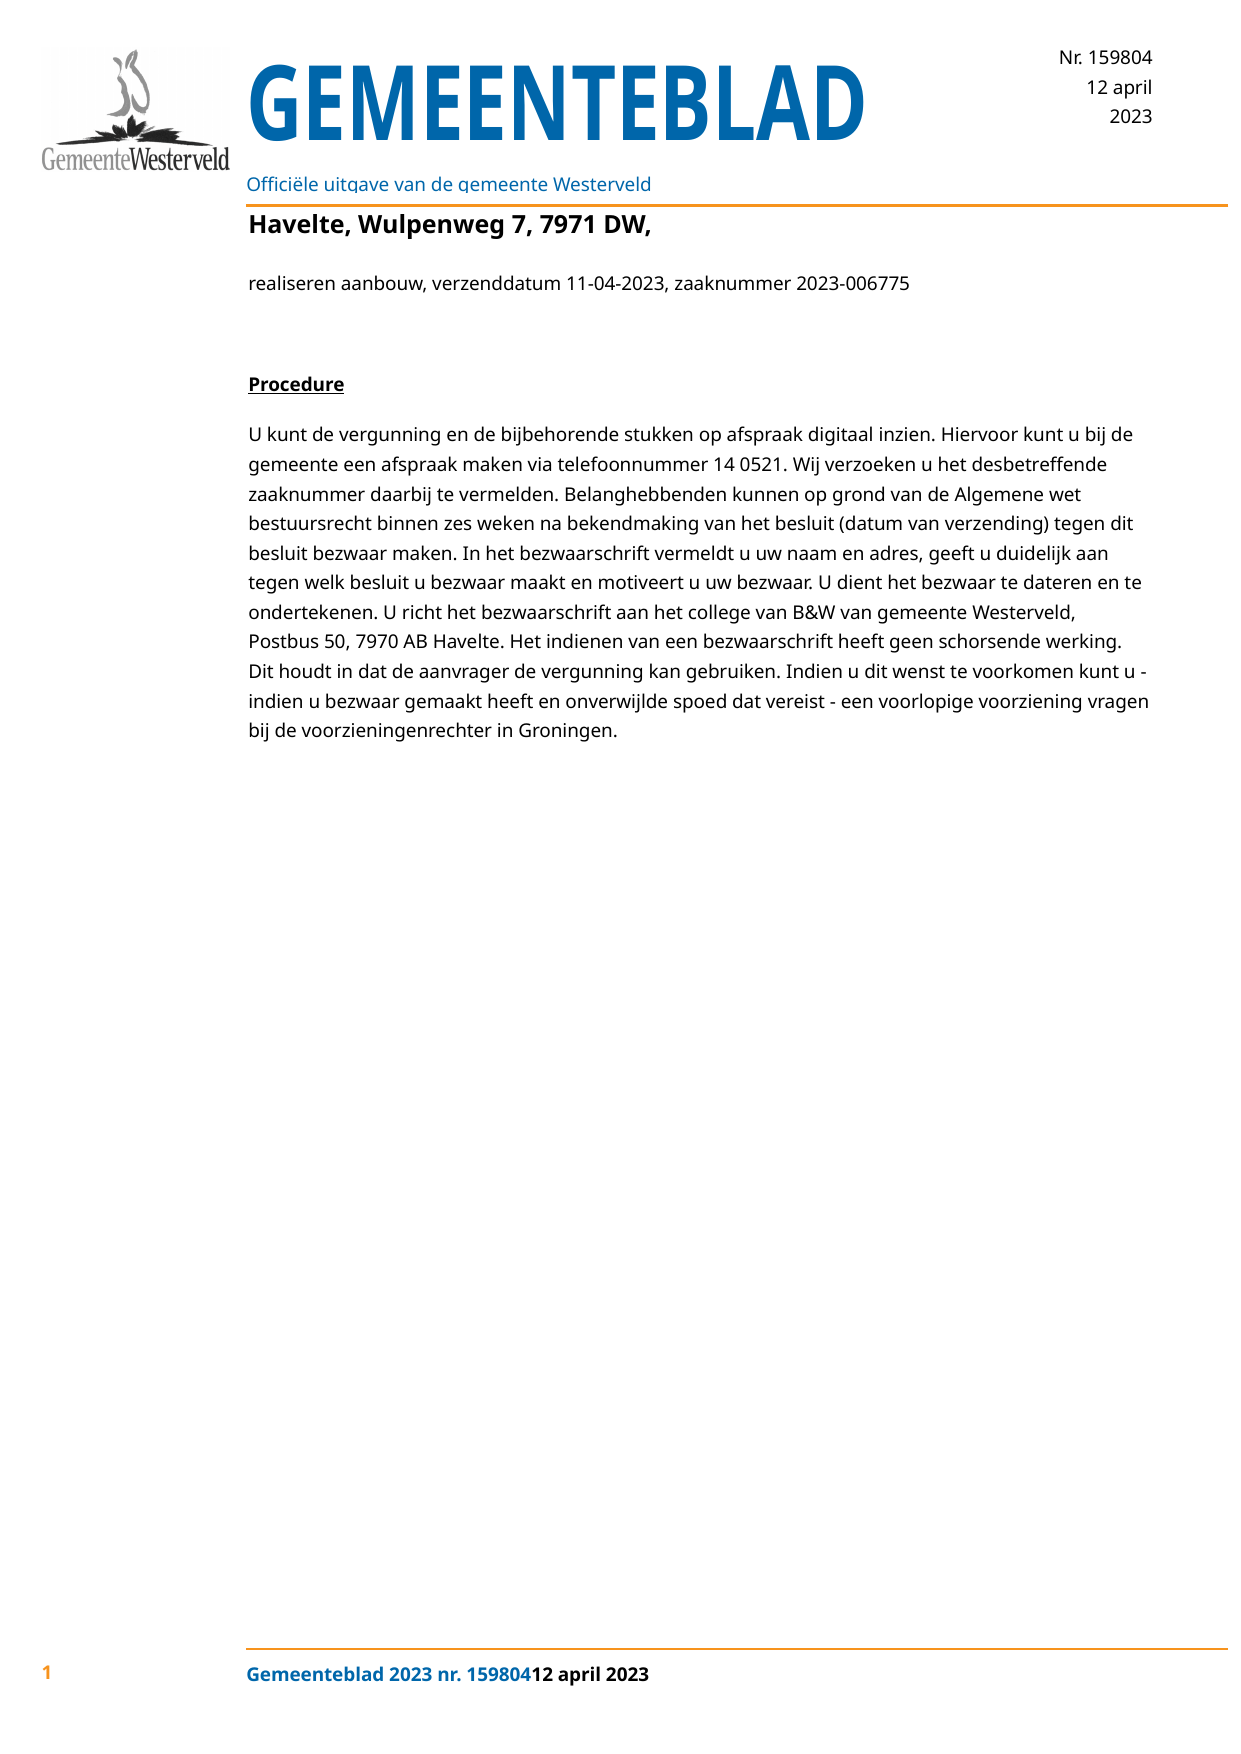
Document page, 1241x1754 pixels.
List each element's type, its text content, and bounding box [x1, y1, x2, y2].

text realiseren aanbouw, verzenddatum 11-04-2023, zaaknummer 2023-006775 [248, 270, 1152, 296]
text Procedure [248, 371, 1152, 397]
text U kunt de vergunning en de bijbehorende stukken op afspraak digitaal inzien. Hiervoor kunt u bij de gemeente een afspraak maken via telefoonnummer 14 0521. Wij verzoeken u het desbetreffende zaaknummer daarbij te vermelden. Belanghebbenden kunnen op grond van de Algemene wet bestuursrecht binnen zes weken na bekendmaking van het besluit (datum van verzending) tegen dit besluit bezwaar maken. In het bezwaarschrift vermeldt u uw naam en adres, geeft u duidelijk aan tegen welk besluit u bezwaar maakt en motiveert u uw bezwaar. U dient het bezwaar te dateren en te ondertekenen. U richt het bezwaarschrift aan het college van B&W van gemeente Westerveld, Postbus 50, 7970 AB Havelte. Het indienen van een bezwaarschrift heeft geen schorsende werking. Dit houdt in dat de aanvrager de vergunning kan gebruiken. Indien u dit wenst te voorkomen kunt u - indien u bezwaar gemaakt heeft en onverwijlde spoed dat vereist - een voorlopige voorziening vragen bij de voorzieningenrechter in Groningen. [248, 422, 1152, 743]
picture [41, 47, 231, 172]
text Havelte, Wulpenweg 7, 7971 DW, [248, 207, 1152, 241]
